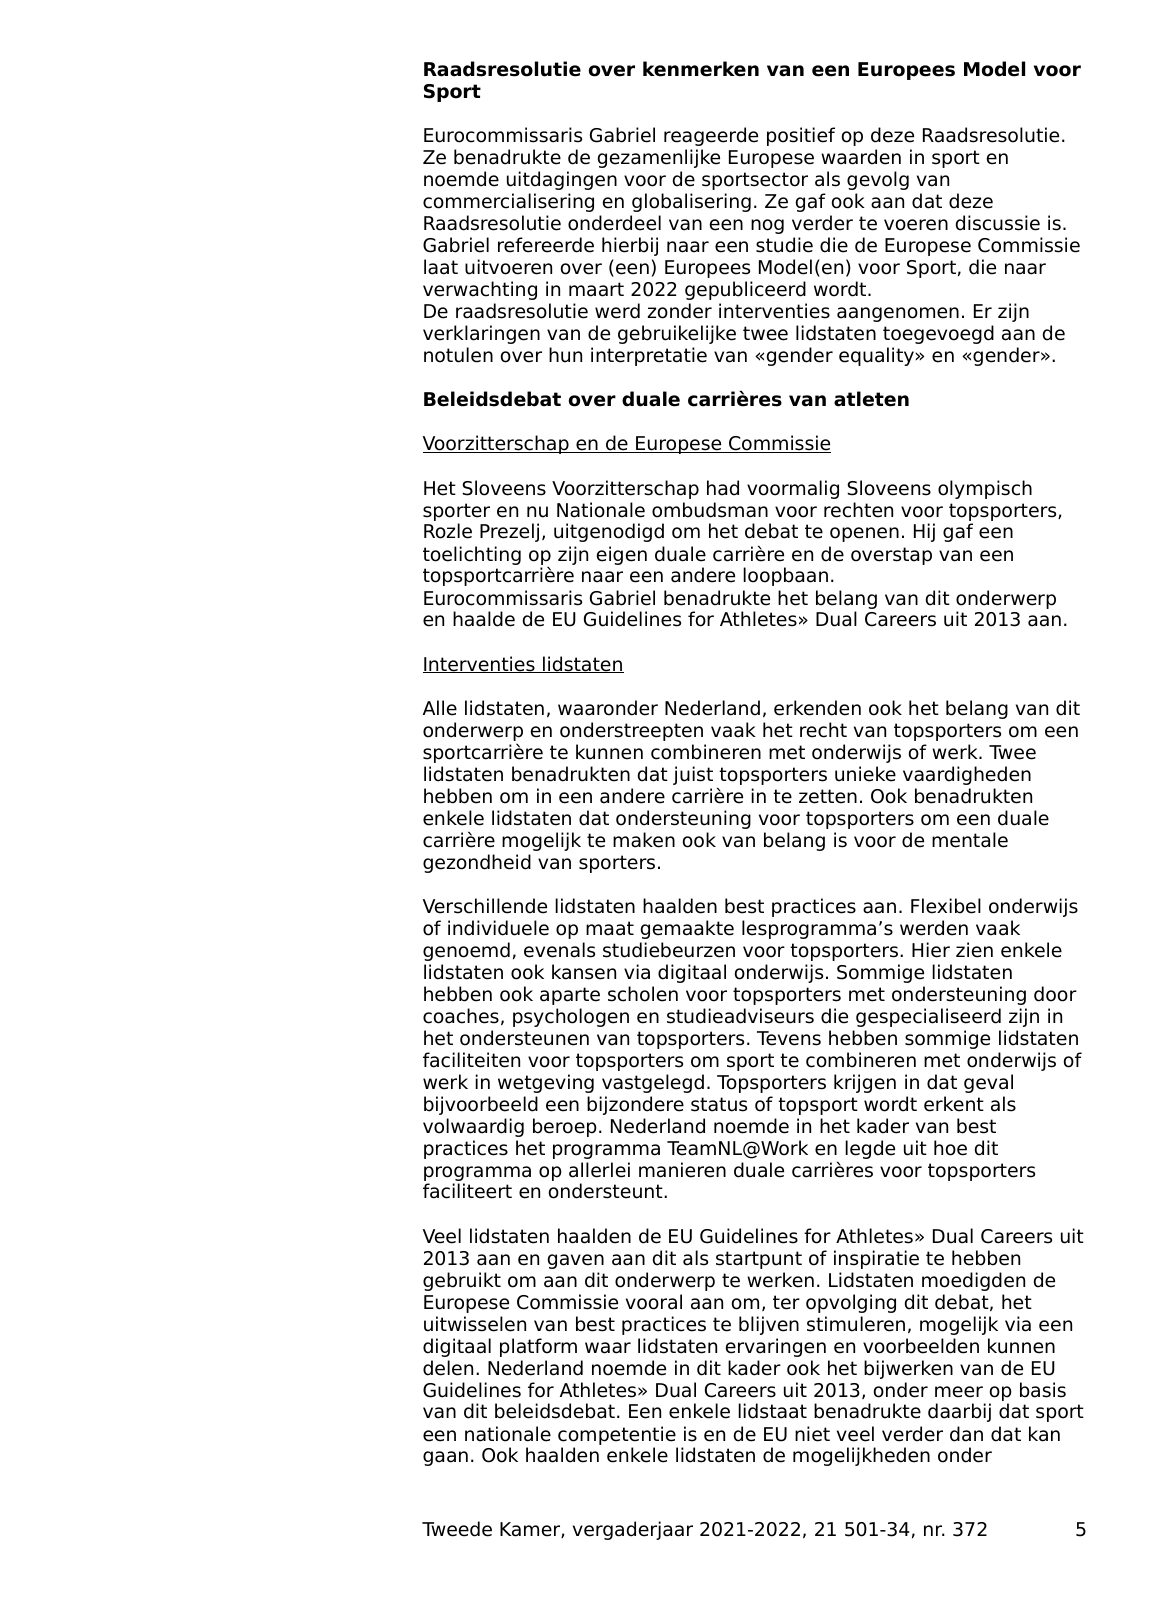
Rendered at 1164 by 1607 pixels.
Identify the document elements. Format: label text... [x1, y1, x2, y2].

subtitle Raadsresolutie over kenmerken van een Europees Model voor Sport [422, 59, 1087, 103]
subtitle Beleidsdebat over duale carrières van atleten [422, 389, 1087, 411]
text Veel lidstaten haalden de EU Guidelines for Athletes» Dual Careers uit 2013 aan en gaven aan dit als startpunt of inspiratie te hebben gebruikt om aan dit onderwerp te werken. Lidstaten moedigden de Europese Commissie vooral aan om, ter opvolging dit debat, het uitwisselen van best practices te blijven stimuleren, mogelijk via een digitaal platform waar lidstaten ervaringen en voorbeelden kunnen delen. Nederland noemde in dit kader ook het bijwerken van de EU Guidelines for Athletes» Dual Careers uit 2013, onder meer op basis van dit beleidsdebat. Een enkele lidstaat benadrukte daarbij dat sport een nationale competentie is en de EU niet veel verder dan dat kan gaan. Ook haalden enkele lidstaten de mogelijkheden onder [422, 1226, 1087, 1467]
text Eurocommissaris Gabriel reageerde positief op deze Raadsresolutie. Ze benadrukte de gezamenlijke Europese waarden in sport en noemde uitdagingen voor de sportsector als gevolg van commercialisering en globalisering. Ze gaf ook aan dat deze Raadsresolutie onderdeel van een nog verder te voeren discussie is. Gabriel refereerde hierbij naar een studie die de Europese Commissie laat uitvoeren over (een) Europees Model(en) voor Sport, die naar verwachting in maart 2022 gepubliceerd wordt. [422, 125, 1087, 301]
text De raadsresolutie werd zonder interventies aangenomen. Er zijn verklaringen van de gebruikelijke twee lidstaten toegevoegd aan de notulen over hun interpretatie van «gender equality» en «gender». [422, 301, 1087, 367]
text Verschillende lidstaten haalden best practices aan. Flexibel onderwijs of individuele op maat gemaakte lesprogramma’s werden vaak genoemd, evenals studiebeurzen voor topsporters. Hier zien enkele lidstaten ook kansen via digitaal onderwijs. Sommige lidstaten hebben ook aparte scholen voor topsporters met ondersteuning door coaches, psychologen en studieadviseurs die gespecialiseerd zijn in het ondersteunen van topsporters. Tevens hebben sommige lidstaten faciliteiten voor topsporters om sport te combineren met onderwijs of werk in wetgeving vastgelegd. Topsporters krijgen in dat geval bijvoorbeeld een bijzondere status of topsport wordt erkent als volwaardig beroep. Nederland noemde in het kader van best practices het programma TeamNL@Work en legde uit hoe dit programma op allerlei manieren duale carrières voor topsporters faciliteert en ondersteunt. [422, 896, 1087, 1203]
text Eurocommissaris Gabriel benadrukte het belang van dit onderwerp en haalde de EU Guidelines for Athletes» Dual Careers uit 2013 aan. [422, 587, 1087, 631]
subtitle Interventies lidstaten [422, 653, 1087, 676]
text Alle lidstaten, waaronder Nederland, erkenden ook het belang van dit onderwerp en onderstreepten vaak het recht van topsporters om een sportcarrière te kunnen combineren met onderwijs of werk. Twee lidstaten benadrukten dat juist topsporters unieke vaardigheden hebben om in een andere carrière in te zetten. Ook benadrukten enkele lidstaten dat ondersteuning voor topsporters om een duale carrière mogelijk te maken ook van belang is voor de mentale gezondheid van sporters. [422, 698, 1087, 873]
subtitle Voorzitterschap en de Europese Commissie [422, 433, 1087, 455]
text Het Sloveens Voorzitterschap had voormalig Sloveens olympisch sporter en nu Nationale ombudsman voor rechten voor topsporters, Rozle Prezelj, uitgenodigd om het debat te openen. Hij gaf een toelichting op zijn eigen duale carrière en de overstap van een topsportcarrière naar een andere loopbaan. [422, 477, 1087, 587]
